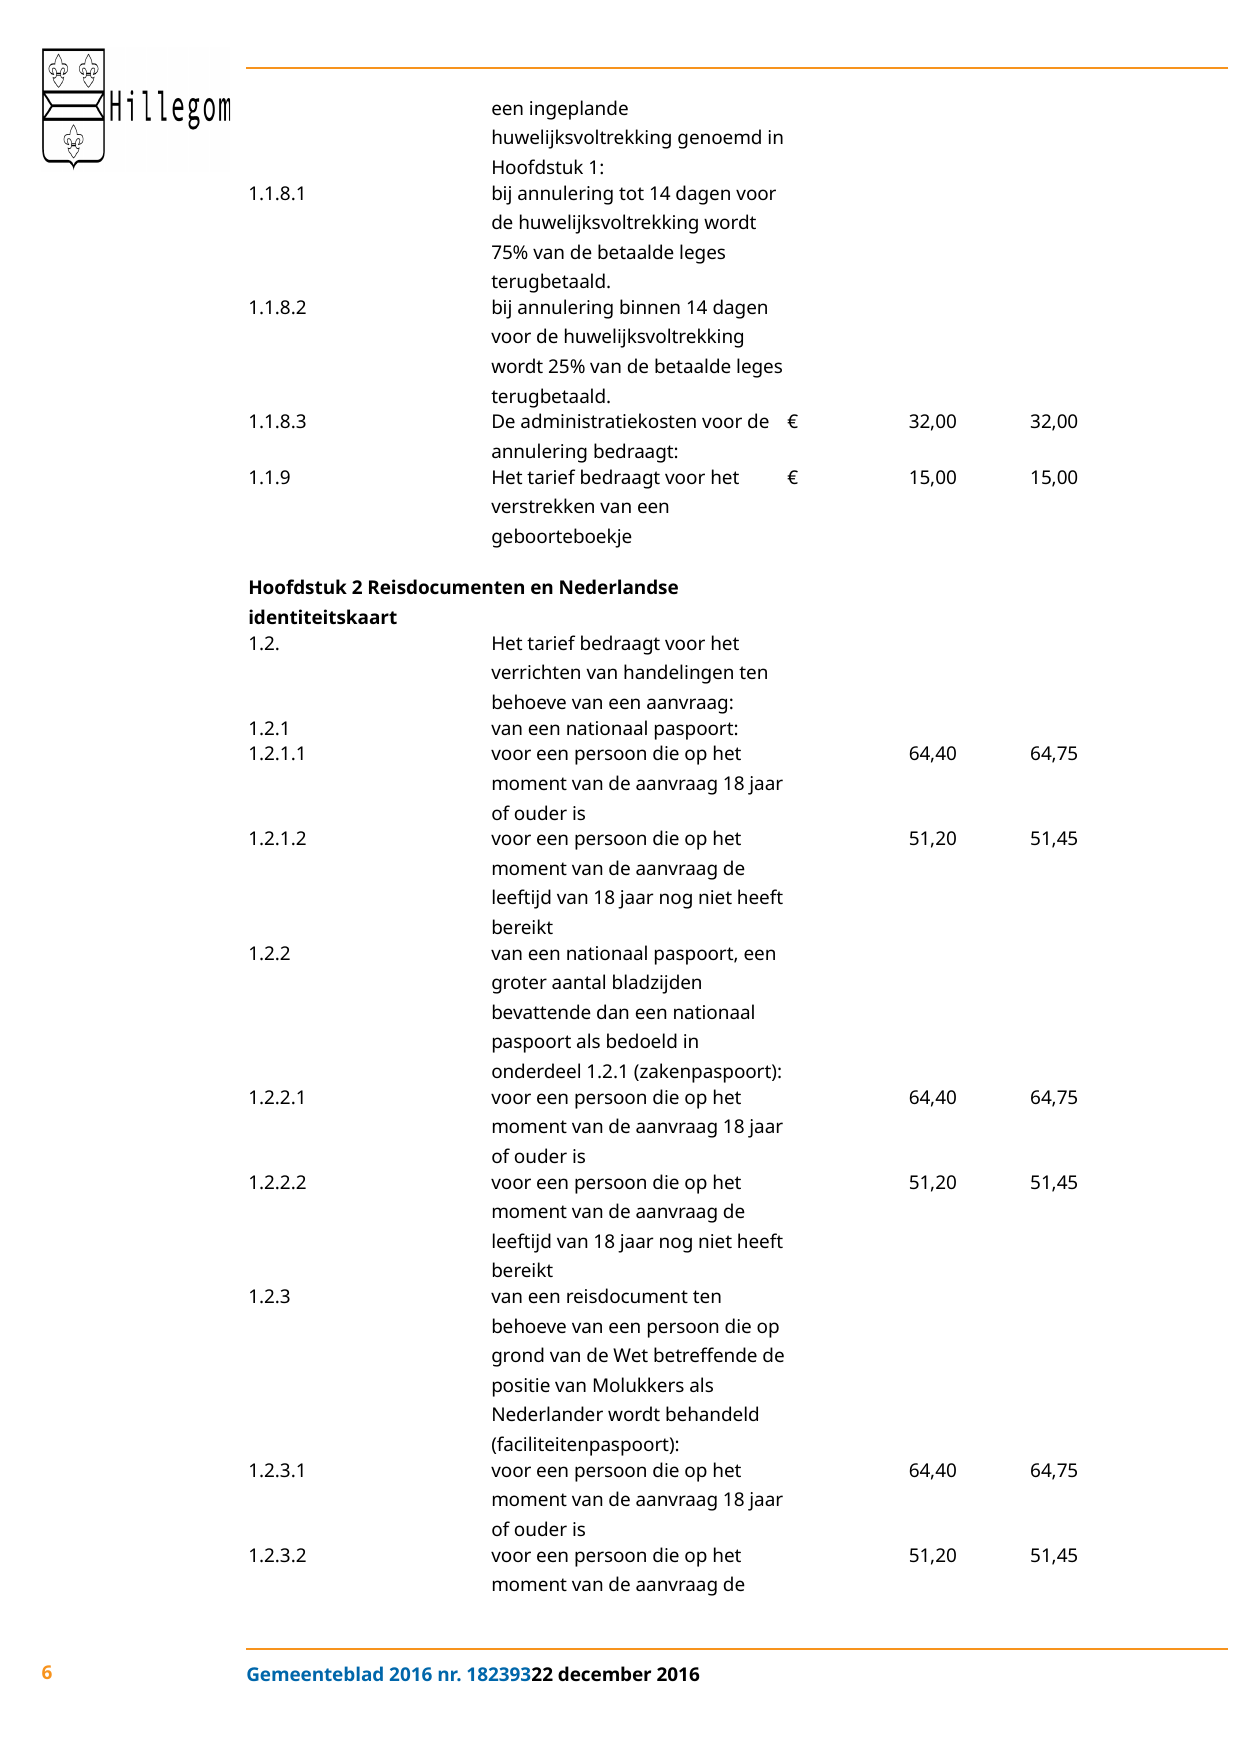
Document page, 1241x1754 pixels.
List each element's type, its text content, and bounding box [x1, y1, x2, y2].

table_cell 1.2.1.1 [248, 741, 491, 825]
table_cell € [787, 409, 908, 464]
table_cell [787, 575, 908, 630]
table_cell een ingeplande huwelijksvoltrekking genoemd in Hoofdstuk 1: [491, 95, 787, 180]
table_cell van een nationaal paspoort, een groter aantal bladzijden bevattende dan een nationaal paspoort als bedoeld in onderdeel 1.2.1 (zakenpaspoort): [491, 940, 787, 1084]
table_cell bij annulering binnen 14 dagen voor de huwelijksvoltrekking wordt 25% van de betaalde leges terugbetaald. [491, 294, 787, 409]
table_cell [1030, 1283, 1152, 1457]
table_cell 51,20 [909, 1542, 1030, 1597]
table_cell [248, 549, 491, 574]
table_cell Het tarief bedraagt voor het verstrekken van een geboorteboekje [491, 464, 787, 549]
table_cell [787, 825, 908, 940]
table_cell 1.2.3.1 [248, 1457, 491, 1542]
table_cell [248, 95, 491, 180]
table_cell [909, 630, 1030, 715]
table_cell [909, 1283, 1030, 1457]
table_cell [909, 294, 1030, 409]
table_cell 64,40 [909, 1084, 1030, 1169]
table_cell 1.1.8.3 [248, 409, 491, 464]
table_cell 15,00 [1030, 464, 1152, 549]
table_cell [491, 549, 787, 574]
table_cell 32,00 [1030, 409, 1152, 464]
table_cell [1030, 180, 1152, 294]
table_cell 64,40 [909, 1457, 1030, 1542]
table_cell bij annulering tot 14 dagen voor de huwelijksvoltrekking wordt 75% van de betaalde leges terugbetaald. [491, 180, 787, 294]
table_cell 1.2.2.2 [248, 1169, 491, 1283]
table_cell [787, 1457, 908, 1542]
picture [41, 47, 231, 172]
table_cell 51,20 [909, 1169, 1030, 1283]
table_cell [909, 575, 1030, 630]
table_cell Hoofdstuk 2 Reisdocumenten en Nederlandse identiteitskaart [248, 575, 787, 630]
table_cell [1030, 575, 1152, 630]
table_cell [1030, 940, 1152, 1084]
table_cell 51,45 [1030, 1169, 1152, 1283]
table_cell [787, 741, 908, 825]
table_cell voor een persoon die op het moment van de aanvraag de leeftijd van 18 jaar nog niet heeft bereikt [491, 1169, 787, 1283]
table_cell [909, 549, 1030, 574]
table_cell 15,00 [909, 464, 1030, 549]
table_cell [787, 1283, 908, 1457]
table_cell [909, 180, 1030, 294]
table_cell [1030, 715, 1152, 741]
table_cell 51,45 [1030, 1542, 1152, 1597]
table_cell [909, 940, 1030, 1084]
table_cell 64,40 [909, 741, 1030, 825]
table_cell [787, 1542, 908, 1597]
table_cell voor een persoon die op het moment van de aanvraag de [491, 1542, 787, 1597]
table_cell [909, 95, 1030, 180]
table_cell [787, 1084, 908, 1169]
table_cell 1.1.8.1 [248, 180, 491, 294]
table_cell [787, 1169, 908, 1283]
table_cell 64,75 [1030, 1084, 1152, 1169]
table_cell [1030, 294, 1152, 409]
table_cell [787, 630, 908, 715]
table_cell voor een persoon die op het moment van de aanvraag 18 jaar of ouder is [491, 1457, 787, 1542]
table_cell 1.2.2 [248, 940, 491, 1084]
table_cell 1.1.8.2 [248, 294, 491, 409]
table_cell 1.2.1 [248, 715, 491, 741]
table_cell 64,75 [1030, 741, 1152, 825]
table_cell [787, 940, 908, 1084]
table_cell 1.2.1.2 [248, 825, 491, 940]
table_cell [787, 95, 908, 180]
table_cell [909, 715, 1030, 741]
table_cell € [787, 464, 908, 549]
table_cell [1030, 630, 1152, 715]
table_cell 1.2.3 [248, 1283, 491, 1457]
table_cell Het tarief bedraagt voor het verrichten van handelingen ten behoeve van een aanvraag: [491, 630, 787, 715]
table_cell van een reisdocument ten behoeve van een persoon die op grond van de Wet betreffende de positie van Molukkers als Nederlander wordt behandeld (faciliteitenpaspoort): [491, 1283, 787, 1457]
table_cell 32,00 [909, 409, 1030, 464]
table_cell [787, 715, 908, 741]
table_cell [787, 180, 908, 294]
table_cell voor een persoon die op het moment van de aanvraag 18 jaar of ouder is [491, 741, 787, 825]
table_cell 1.2.2.1 [248, 1084, 491, 1169]
table_cell 1.1.9 [248, 464, 491, 549]
table_cell [1030, 95, 1152, 180]
table_cell 64,75 [1030, 1457, 1152, 1542]
table_cell 1.2. [248, 630, 491, 715]
table_cell [787, 294, 908, 409]
table_cell 51,20 [909, 825, 1030, 940]
table_cell 1.2.3.2 [248, 1542, 491, 1597]
table_cell 51,45 [1030, 825, 1152, 940]
table_cell voor een persoon die op het moment van de aanvraag de leeftijd van 18 jaar nog niet heeft bereikt [491, 825, 787, 940]
table_cell voor een persoon die op het moment van de aanvraag 18 jaar of ouder is [491, 1084, 787, 1169]
table_cell [787, 549, 908, 574]
table_cell [1030, 549, 1152, 574]
table_cell De administratiekosten voor de annulering bedraagt: [491, 409, 787, 464]
table_cell van een nationaal paspoort: [491, 715, 787, 741]
